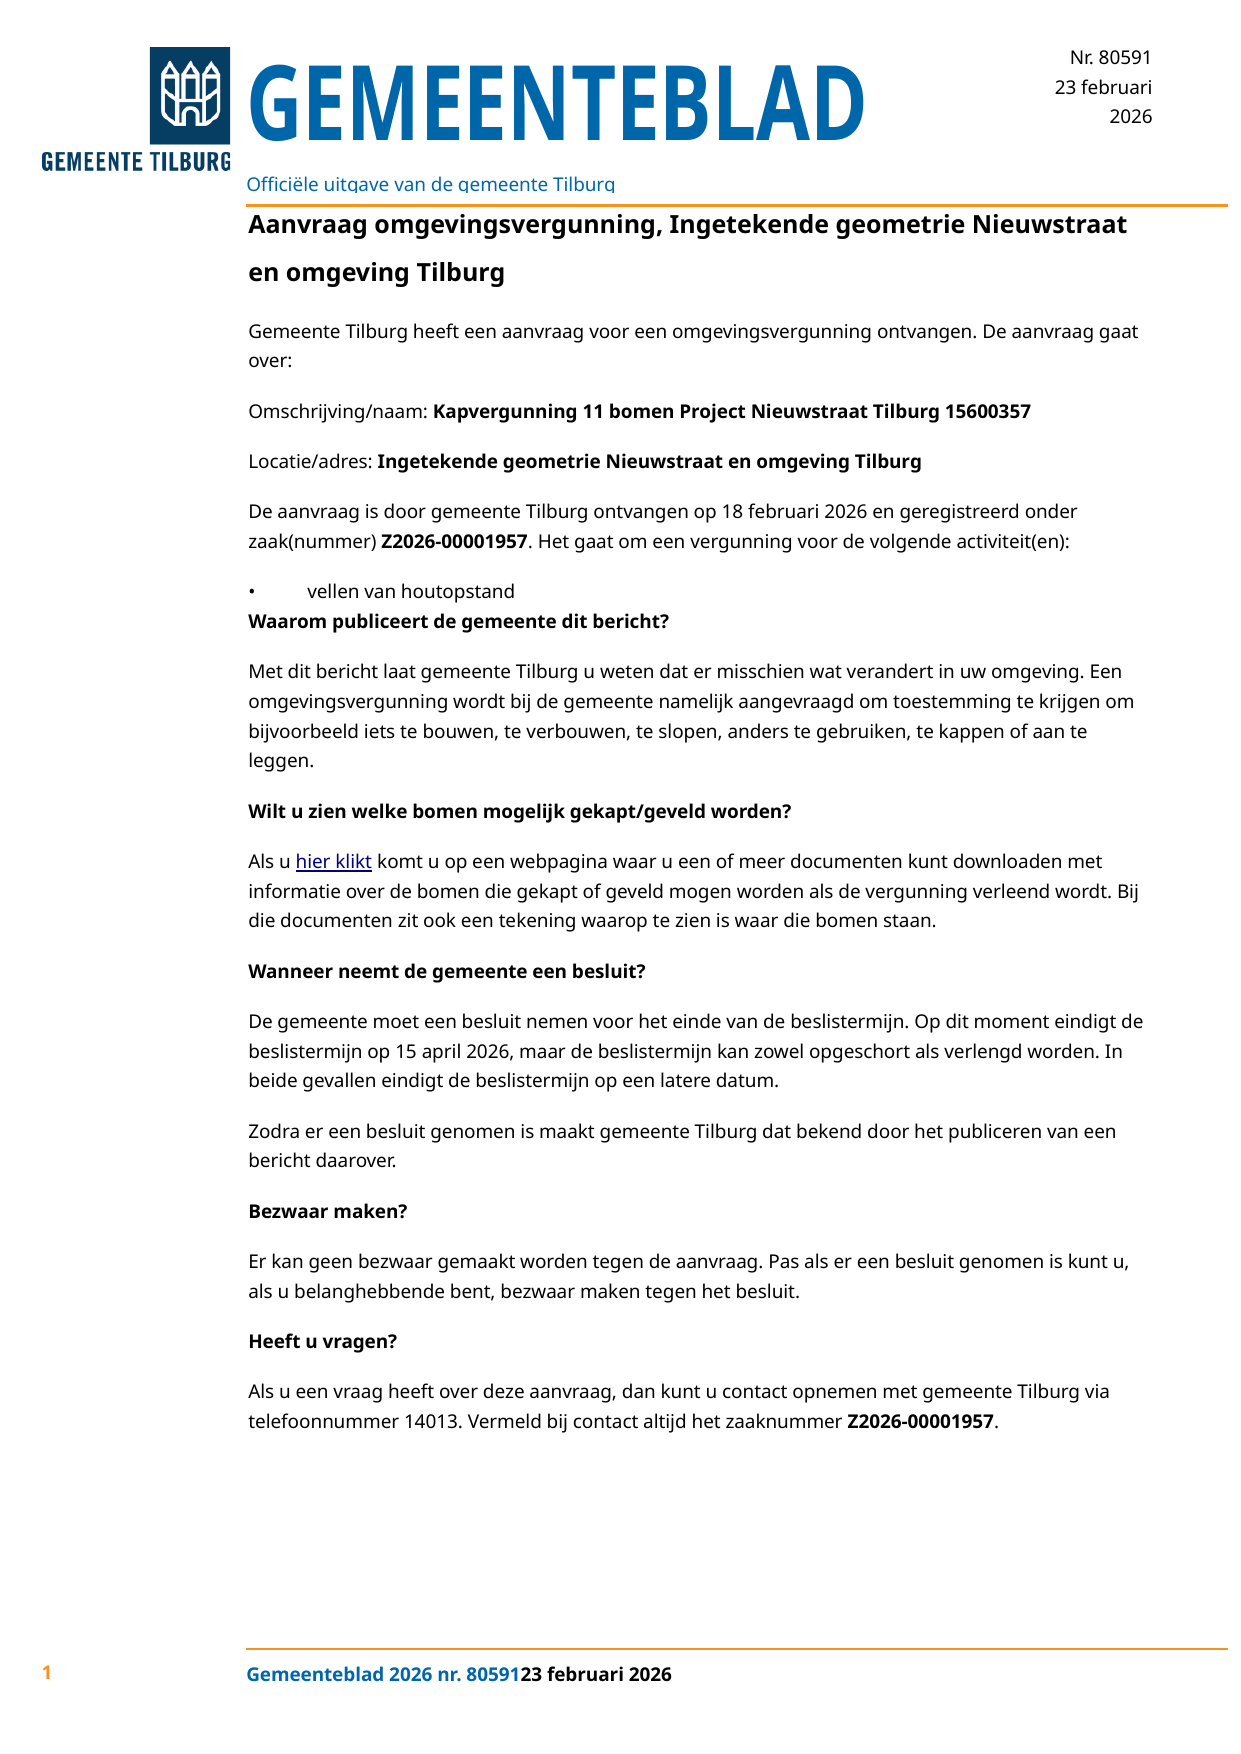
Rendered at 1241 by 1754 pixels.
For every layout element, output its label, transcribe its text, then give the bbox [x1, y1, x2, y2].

text Gemeente Tilburg heeft een aanvraag voor een omgevingsvergunning ontvangen. De aanvraag gaat over: [248, 318, 1152, 373]
text Aanvraag omgevingsvergunning, Ingetekende geometrie Nieuwstraat en omgeving Tilburg [248, 207, 1152, 288]
text Zodra er een besluit genomen is maakt gemeente Tilburg dat bekend door het publiceren van een bericht daarover. [248, 1118, 1152, 1173]
text Er kan geen bezwaar gemaakt worden tegen de aanvraag. Pas als er een besluit genomen is kunt u, als u belanghebbende bent, bezwaar maken tegen het besluit. [248, 1248, 1152, 1304]
text Waarom publiceert de gemeente dit bericht? [248, 608, 1152, 634]
text De gemeente moet een besluit nemen voor het einde van de beslistermijn. Op dit moment eindigt de beslistermijn op 15 april 2026, maar de beslistermijn kan zowel opgeschort als verlengd worden. In beide gevallen eindigt de beslistermijn op een latere datum. [248, 1008, 1152, 1093]
text Bezwaar maken? [248, 1198, 1152, 1224]
picture [41, 47, 231, 172]
text Als u hier klikt komt u op een webpagina waar u een of meer documenten kunt downloaden met informatie over de bomen die gekapt of geveld mogen worden als de vergunning verleend wordt. Bij die documenten zit ook een tekening waarop te zien is waar die bomen staan. [248, 848, 1152, 933]
text De aanvraag is door gemeente Tilburg ontvangen op 18 februari 2026 en geregistreerd onder zaak(nummer) Z2026-00001957. Het gaat om een vergunning voor de volgende activiteit(en): [248, 499, 1152, 554]
text Wilt u zien welke bomen mogelijk gekapt/geveld worden? [248, 798, 1152, 824]
text Wanneer neemt de gemeente een besluit? [248, 958, 1152, 984]
text Als u een vraag heeft over deze aanvraag, dan kunt u contact opnemen met gemeente Tilburg via telefoonnummer 14013. Vermeld bij contact altijd het zaaknummer Z2026-00001957. [248, 1379, 1152, 1434]
text Heeft u vragen? [248, 1328, 1152, 1354]
text Omschrijving/naam: Kapvergunning 11 bomen Project Nieuwstraat Tilburg 15600357 [248, 398, 1152, 424]
text Met dit bericht laat gemeente Tilburg u weten dat er misschien wat verandert in uw omgeving. Een omgevingsvergunning wordt bij de gemeente namelijk aangevraagd om toestemming te krijgen om bijvoorbeeld iets te bouwen, te verbouwen, te slopen, anders te gebruiken, te kappen of aan te leggen. [248, 659, 1152, 773]
text Locatie/adres: Ingetekende geometrie Nieuwstraat en omgeving Tilburg [248, 448, 1152, 474]
list vellen van houtopstand [248, 579, 1152, 604]
